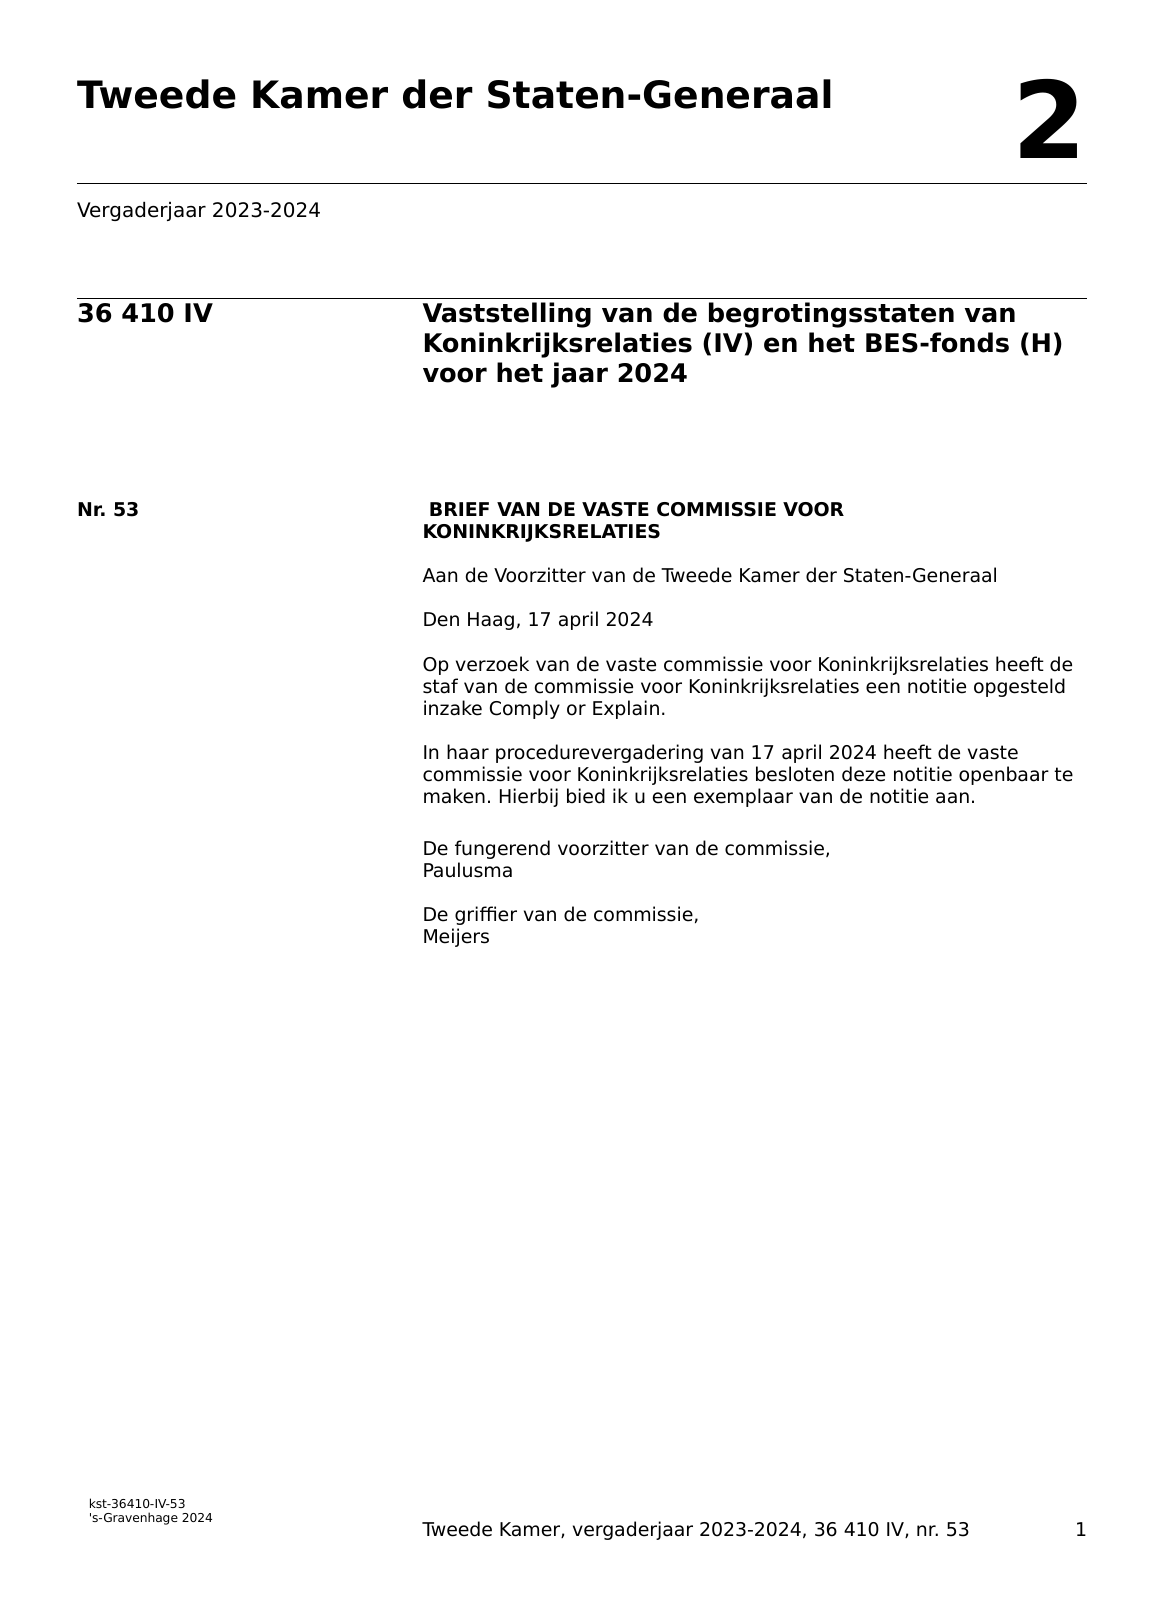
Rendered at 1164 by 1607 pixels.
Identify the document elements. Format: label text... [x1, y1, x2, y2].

text kst-36410-IV-53 [88, 1497, 323, 1511]
table_header 2 [886, 59, 1087, 183]
text De griffier van de commissie, Meijers [422, 904, 1087, 948]
subtitle Nr. 53 BRIEF VAN DE VASTE COMMISSIE VOOR KONINKRIJKSRELATIES [77, 499, 1087, 543]
table_header Tweede Kamer der Staten-Generaal [77, 59, 886, 183]
text Aan de Voorzitter van de Tweede Kamer der Staten-Generaal [422, 565, 1087, 587]
text De fungerend voorzitter van de commissie, Paulusma [422, 838, 1087, 882]
text Den Haag, 17 april 2024 [422, 609, 1087, 631]
table_cell Vergaderjaar 2023-2024 [77, 184, 1087, 298]
text In haar procedurevergadering van 17 april 2024 heeft de vaste commissie voor Koninkrijksrelaties besloten deze notitie openbaar te maken. Hierbij bied ik u een exemplaar van de notitie aan. [422, 742, 1087, 808]
text 's-Gravenhage 2024 [88, 1511, 323, 1525]
text Op verzoek van de vaste commissie voor Koninkrijksrelaties heeft de staf van de commissie voor Koninkrijksrelaties een notitie opgesteld inzake Comply or Explain. [422, 653, 1087, 719]
subtitle 36 410 IV Vaststelling van de begrotingsstaten van Koninkrijksrelaties (IV) en het BES-fonds (H) voor het jaar 2024 [77, 299, 1087, 388]
